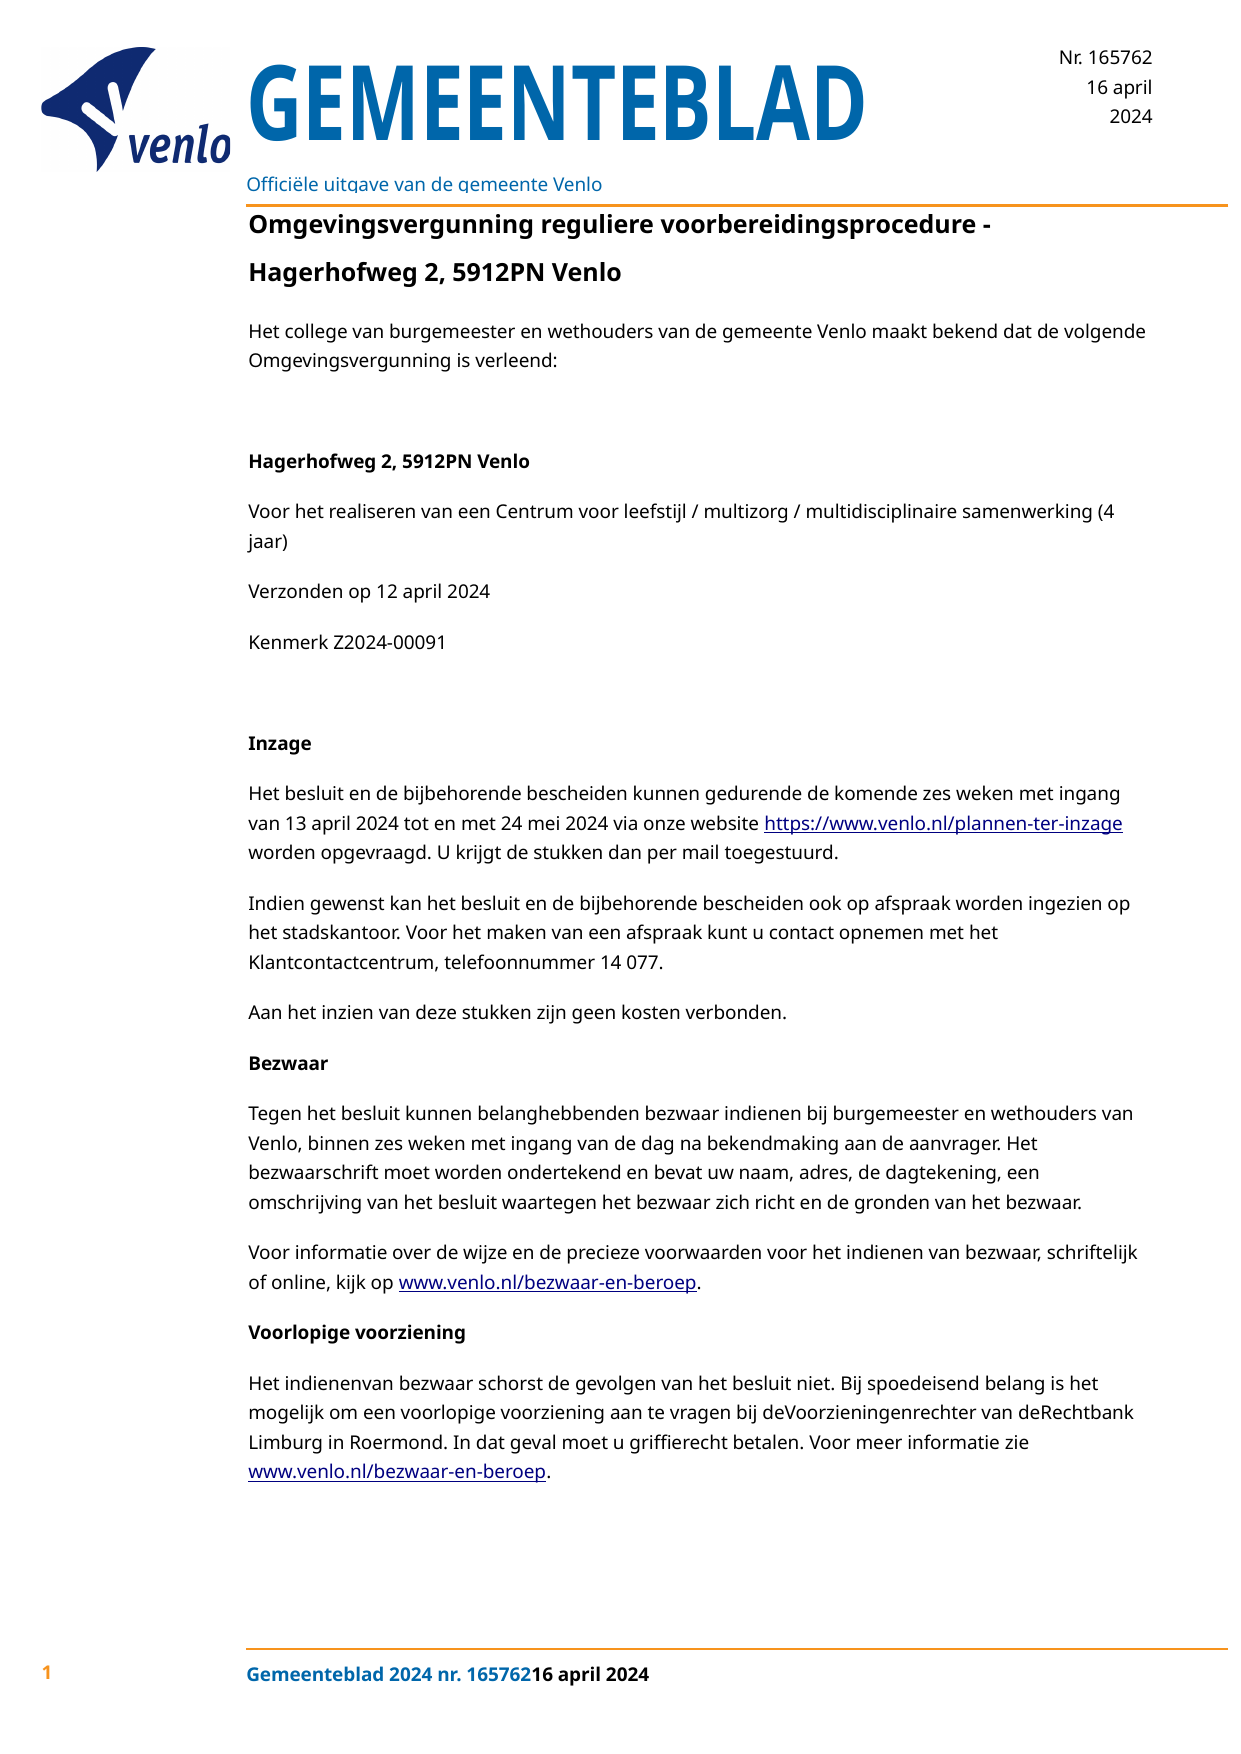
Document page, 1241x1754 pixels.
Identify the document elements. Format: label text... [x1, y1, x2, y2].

text Voorlopige voorziening [248, 1319, 1152, 1345]
text Omgevingsvergunning reguliere voorbereidingsprocedure - Hagerhofweg 2, 5912PN Venlo [248, 207, 1152, 288]
text Het besluit en de bijbehorende bescheiden kunnen gedurende de komende zes weken met ingang van 13 april 2024 tot en met 24 mei 2024 via onze website https://www.venlo.nl/plannen-ter-inzage worden opgevraagd. U krijgt de stukken dan per mail toegestuurd. [248, 780, 1152, 865]
text Het college van burgemeester en wethouders van de gemeente Venlo maakt bekend dat de volgende Omgevingsvergunning is verleend: [248, 318, 1152, 373]
picture [41, 47, 231, 172]
text Aan het inzien van deze stukken zijn geen kosten verbonden. [248, 999, 1152, 1025]
text Voor informatie over de wijze en de precieze voorwaarden voor het indienen van bezwaar, schriftelijk of online, kijk op www.venlo.nl/bezwaar-en-beroep. [248, 1239, 1152, 1295]
text Voor het realiseren van een Centrum voor leefstijl / multizorg / multidisciplinaire samenwerking (4 jaar) [248, 499, 1152, 554]
text Bezwaar [248, 1050, 1152, 1076]
text Het indienenvan bezwaar schorst de gevolgen van het besluit niet. Bij spoedeisend belang is het mogelijk om een voorlopige voorziening aan te vragen bij deVoorzieningenrechter van deRechtbank Limburg in Roermond. In dat geval moet u griffierecht betalen. Voor meer informatie zie www.venlo.nl/bezwaar-en-beroep. [248, 1370, 1152, 1484]
text Kenmerk Z2024-00091 [248, 629, 1152, 655]
text Indien gewenst kan het besluit en de bijbehorende bescheiden ook op afspraak worden ingezien op het stadskantoor. Voor het maken van een afspraak kunt u contact opnemen met het Klantcontactcentrum, telefoonnummer 14 077. [248, 890, 1152, 975]
text Hagerhofweg 2, 5912PN Venlo [248, 448, 1152, 474]
text Tegen het besluit kunnen belanghebbenden bezwaar indienen bij burgemeester en wethouders van Venlo, binnen zes weken met ingang van de dag na bekendmaking aan de aanvrager. Het bezwaarschrift moet worden ondertekend en bevat uw naam, adres, de dagtekening, een omschrijving van het besluit waartegen het bezwaar zich richt en de gronden van het bezwaar. [248, 1100, 1152, 1215]
text Inzage [248, 730, 1152, 756]
text Verzonden op 12 april 2024 [248, 579, 1152, 604]
